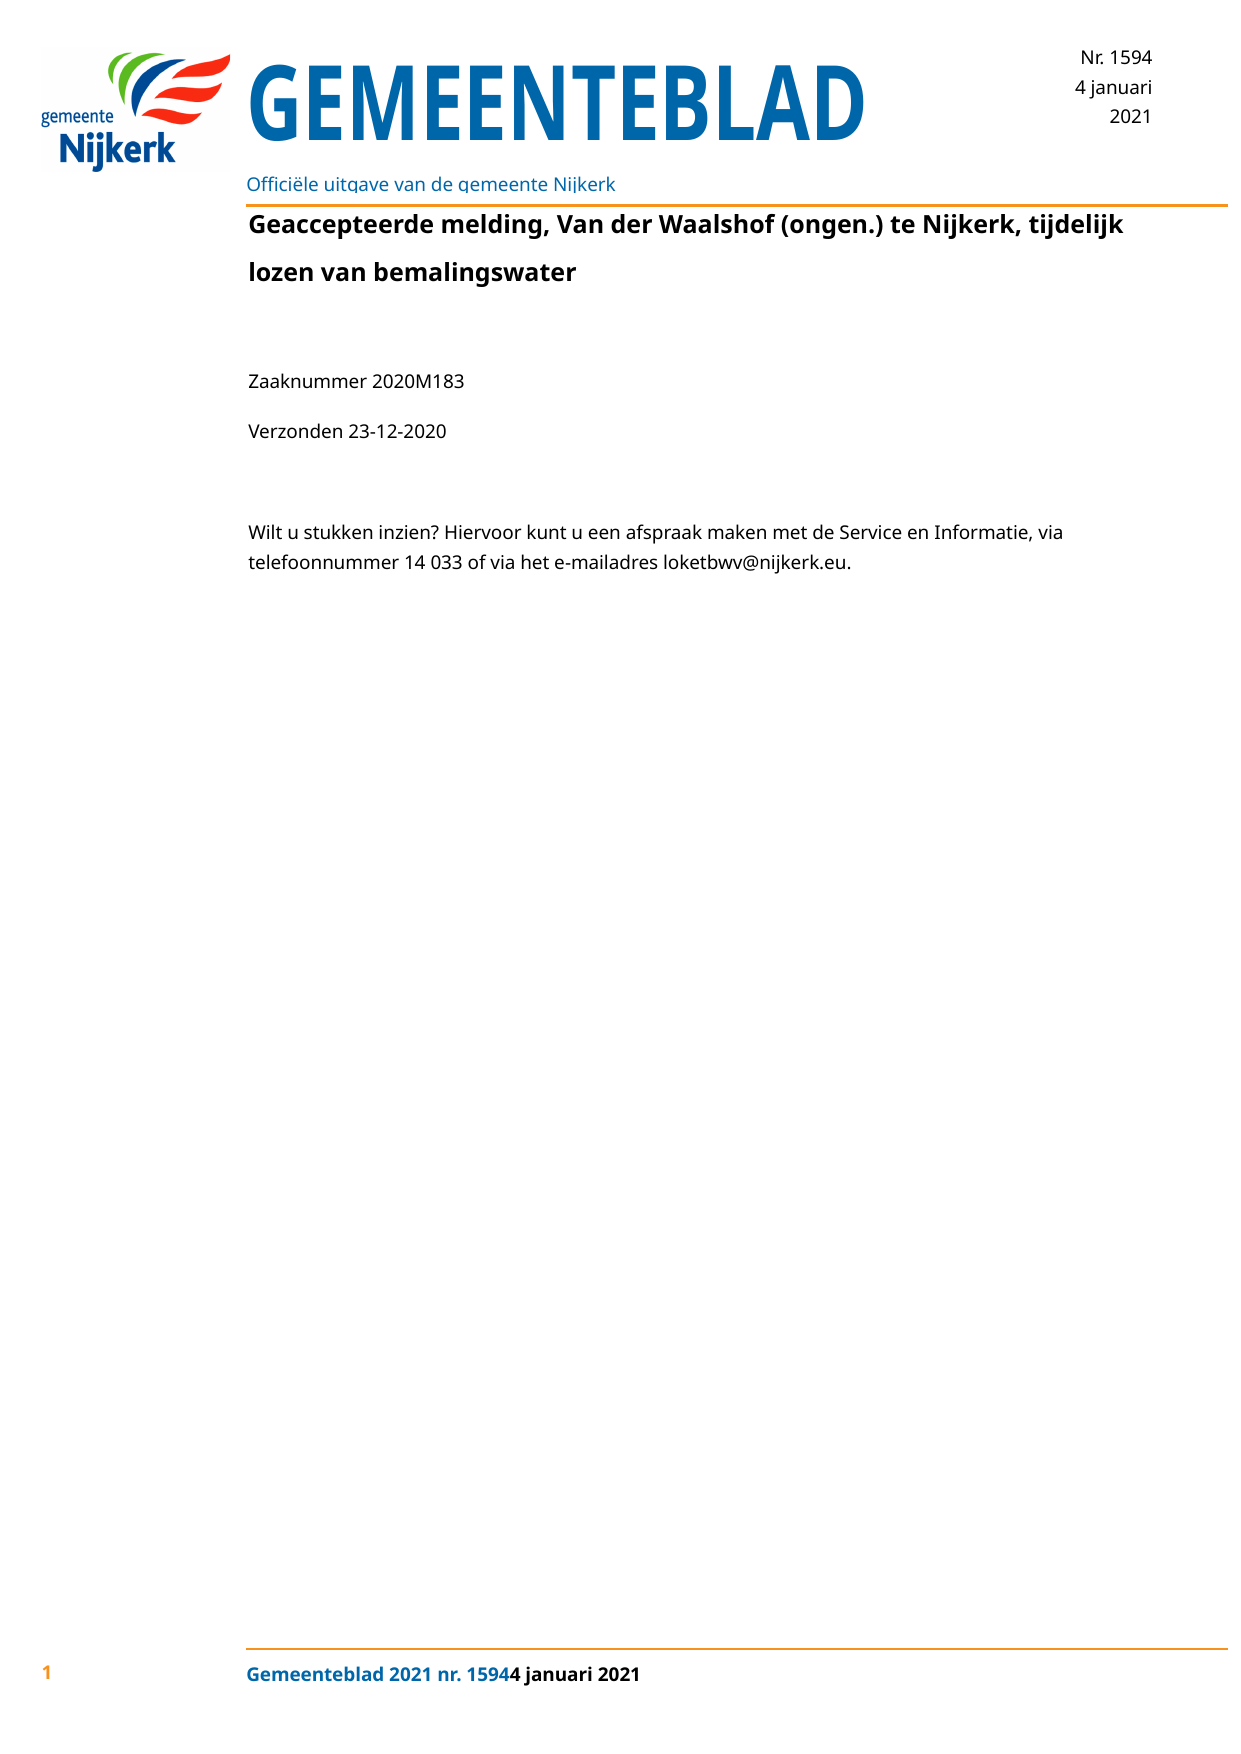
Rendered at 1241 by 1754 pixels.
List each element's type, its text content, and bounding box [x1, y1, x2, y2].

text Verzonden 23-12-2020 [248, 419, 1152, 444]
text Geaccepteerde melding, Van der Waalshof (ongen.) te Nijkerk, tijdelijk lozen van bemalingswater [248, 207, 1152, 288]
text Zaaknummer 2020M183 [248, 368, 1152, 394]
text Wilt u stukken inzien? Hiervoor kunt u een afspraak maken met de Service en Informatie, via telefoonnummer 14 033 of via het e-mailadres loketbwv@nijkerk.eu. [248, 519, 1152, 575]
picture [41, 47, 231, 172]
